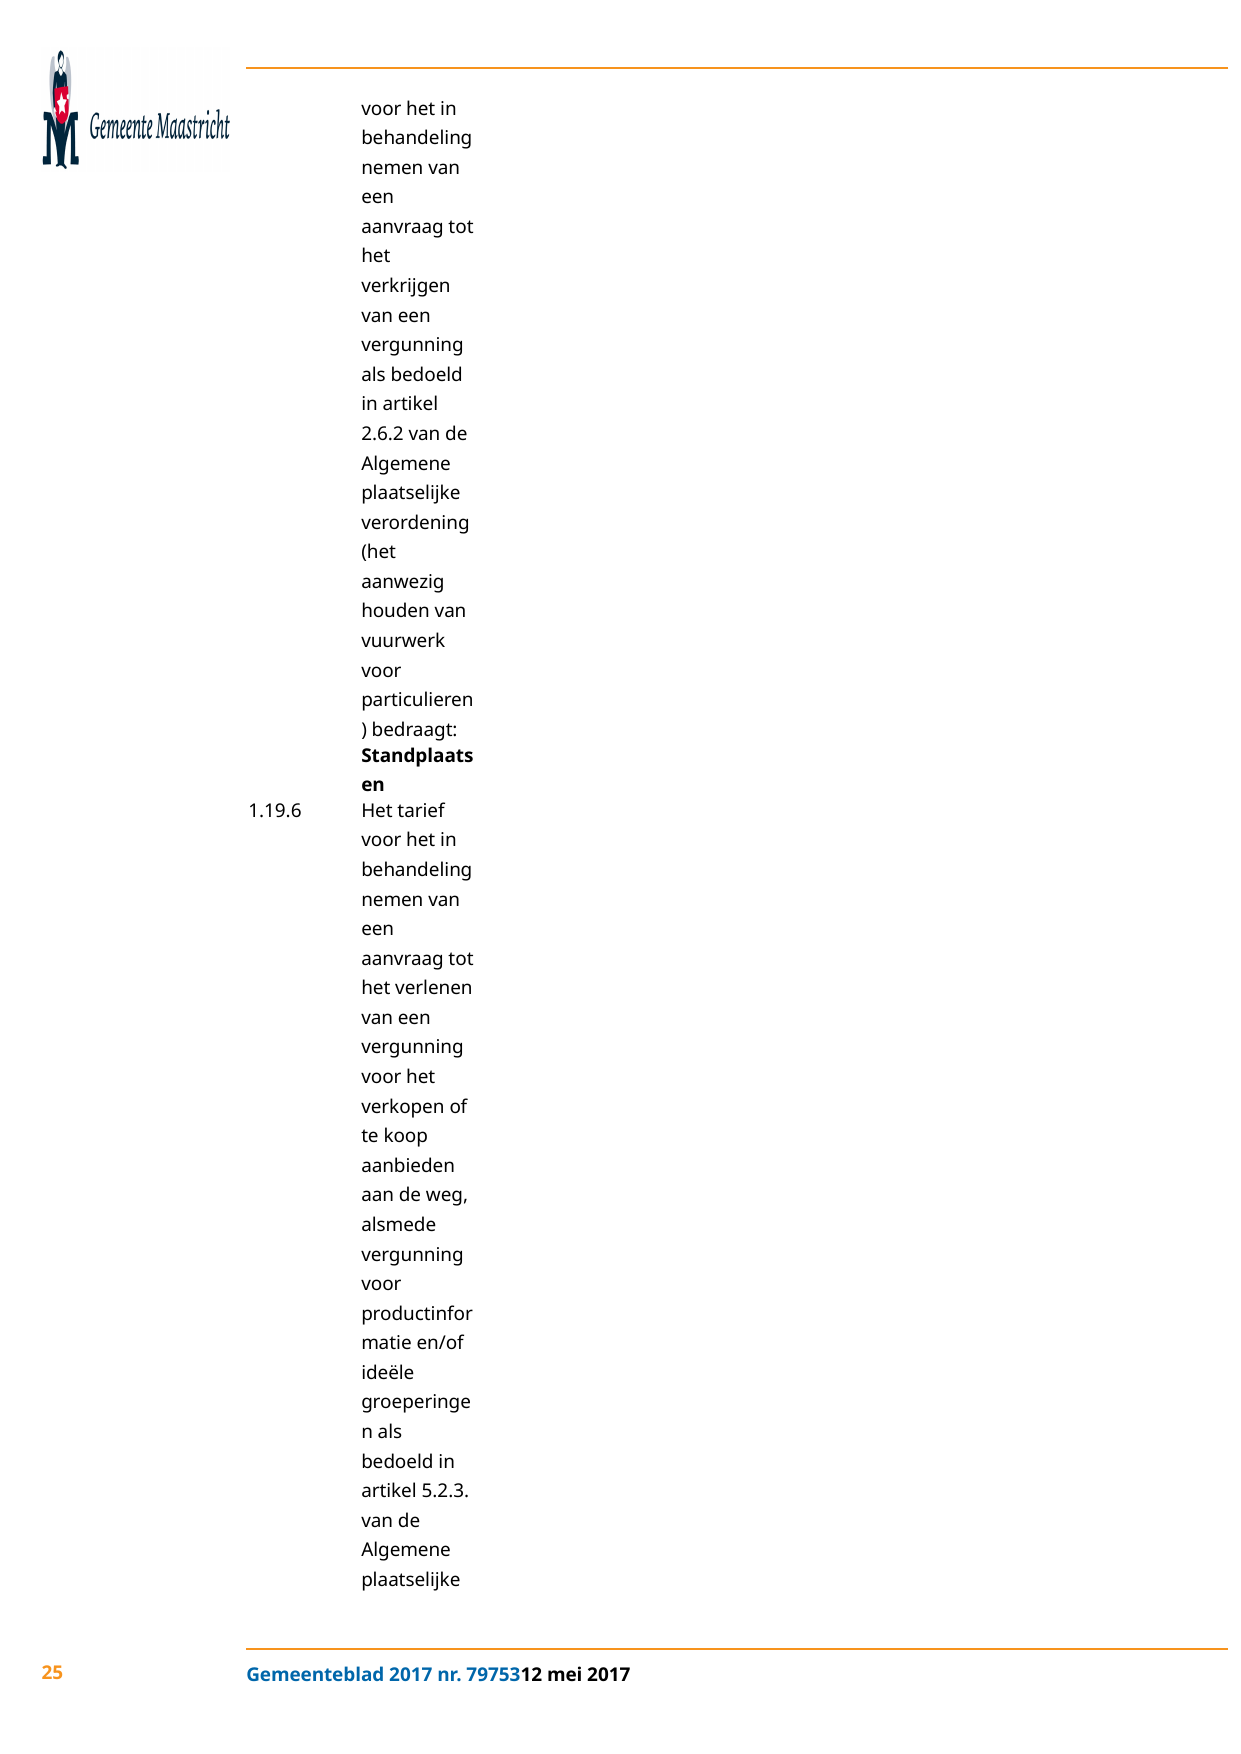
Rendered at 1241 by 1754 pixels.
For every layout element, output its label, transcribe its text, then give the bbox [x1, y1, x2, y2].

table_cell voor het in behandeling nemen van een aanvraag tot het verkrijgen van een vergunning als bedoeld in artikel 2.6.2 van de Algemene plaatselijke verordening (het aanwezig houden van vuurwerk voor particulieren) bedraagt: [361, 95, 474, 742]
table_cell 1.19.6 [248, 797, 361, 1592]
picture [41, 47, 231, 172]
table_cell [587, 742, 700, 797]
table_cell [248, 95, 361, 742]
table_cell [248, 742, 361, 797]
table_cell Het tarief voor het in behandeling nemen van een aanvraag tot het verlenen van een vergunning voor het verkopen of te koop aanbieden aan de weg, alsmede vergunning voor productinformatie en/of ideële groeperingen als bedoeld in artikel 5.2.3. van de Algemene plaatselijke [361, 797, 474, 1592]
table_cell [474, 95, 587, 742]
table_cell [587, 95, 700, 742]
table_cell Standplaatsen [361, 742, 474, 797]
table_cell [474, 742, 587, 797]
